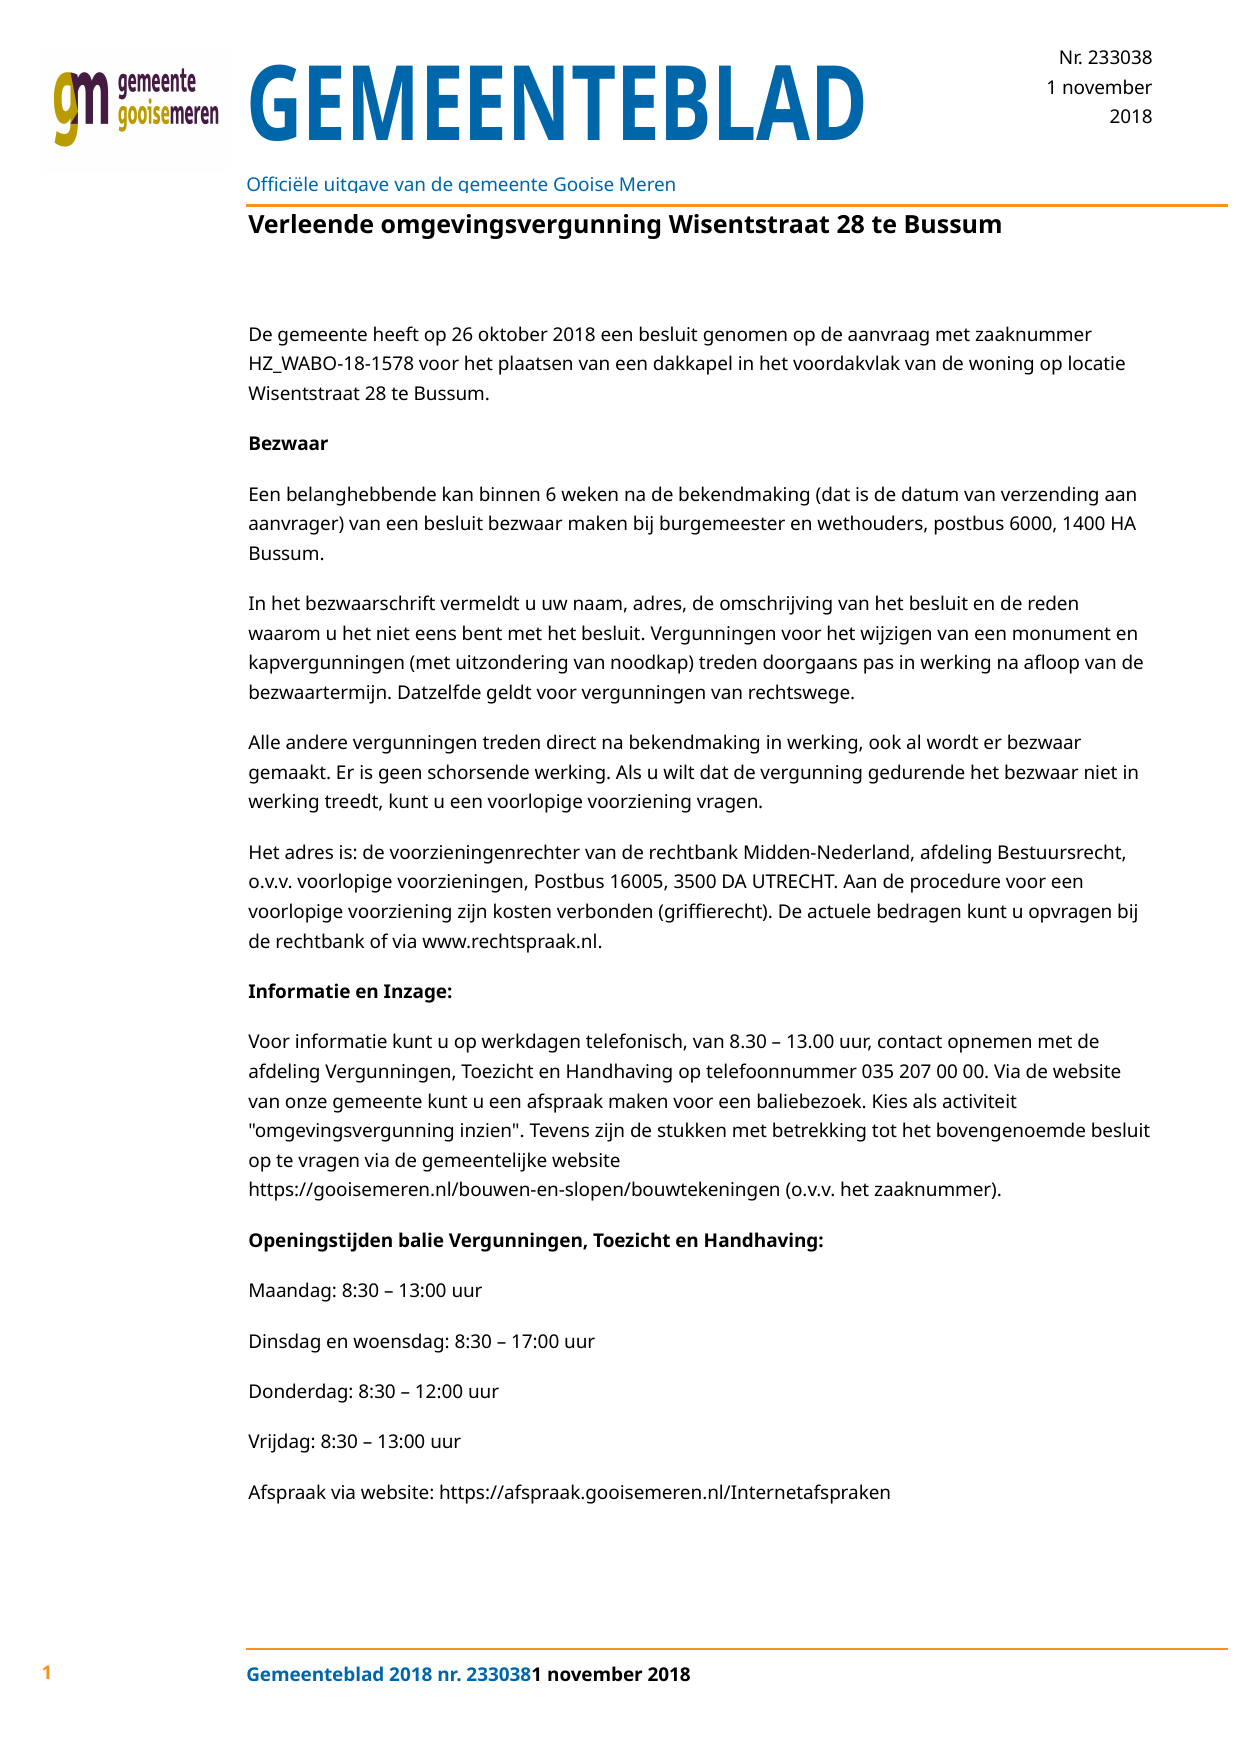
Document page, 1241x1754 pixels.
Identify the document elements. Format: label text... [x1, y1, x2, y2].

text In het bezwaarschrift vermeldt u uw naam, adres, de omschrijving van het besluit en de reden waarom u het niet eens bent met het besluit. Vergunningen voor het wijzigen van een monument en kapvergunningen (met uitzondering van noodkap) treden doorgaans pas in werking na afloop van de bezwaartermijn. Datzelfde geldt voor vergunningen van rechtswege. [248, 590, 1152, 705]
text Vrijdag: 8:30 – 13:00 uur [248, 1429, 1152, 1454]
text Openingstijden balie Vergunningen, Toezicht en Handhaving: [248, 1227, 1152, 1253]
text Maandag: 8:30 – 13:00 uur [248, 1277, 1152, 1303]
text Afspraak via website: https://afspraak.gooisemeren.nl/Internetafspraken [248, 1479, 1152, 1505]
text De gemeente heeft op 26 oktober 2018 een besluit genomen op de aanvraag met zaaknummer HZ_WABO-18-1578 voor het plaatsen van een dakkapel in het voordakvlak van de woning op locatie Wisentstraat 28 te Bussum. [248, 321, 1152, 406]
text Informatie en Inzage: [248, 978, 1152, 1004]
text Verleende omgevingsvergunning Wisentstraat 28 te Bussum [248, 207, 1152, 241]
text Dinsdag en woensdag: 8:30 – 17:00 uur [248, 1328, 1152, 1353]
text Alle andere vergunningen treden direct na bekendmaking in werking, ook al wordt er bezwaar gemaakt. Er is geen schorsende werking. Als u wilt dat de vergunning gedurende het bezwaar niet in werking treedt, kunt u een voorlopige voorziening vragen. [248, 729, 1152, 814]
text Het adres is: de voorzieningenrechter van de rechtbank Midden-Nederland, afdeling Bestuursrecht, o.v.v. voorlopige voorzieningen, Postbus 16005, 3500 DA UTRECHT. Aan de procedure voor een voorlopige voorziening zijn kosten verbonden (griffierecht). De actuele bedragen kunt u opvragen bij de rechtbank of via www.rechtspraak.nl. [248, 839, 1152, 953]
text Een belanghebbende kan binnen 6 weken na de bekendmaking (dat is de datum van verzending aan aanvrager) van een besluit bezwaar maken bij burgemeester en wethouders, postbus 6000, 1400 HA Bussum. [248, 481, 1152, 566]
text Donderdag: 8:30 – 12:00 uur [248, 1378, 1152, 1404]
text Voor informatie kunt u op werkdagen telefonisch, van 8.30 – 13.00 uur, contact opnemen met de afdeling Vergunningen, Toezicht en Handhaving op telefoonnummer 035 207 00 00. Via de website van onze gemeente kunt u een afspraak maken voor een baliebezoek. Kies als activiteit "omgevingsvergunning inzien". Tevens zijn de stukken met betrekking tot het bovengenoemde besluit op te vragen via de gemeentelijke website https://gooisemeren.nl/bouwen-en-slopen/bouwtekeningen (o.v.v. het zaaknummer). [248, 1029, 1152, 1202]
picture [41, 47, 231, 172]
text Bezwaar [248, 430, 1152, 456]
